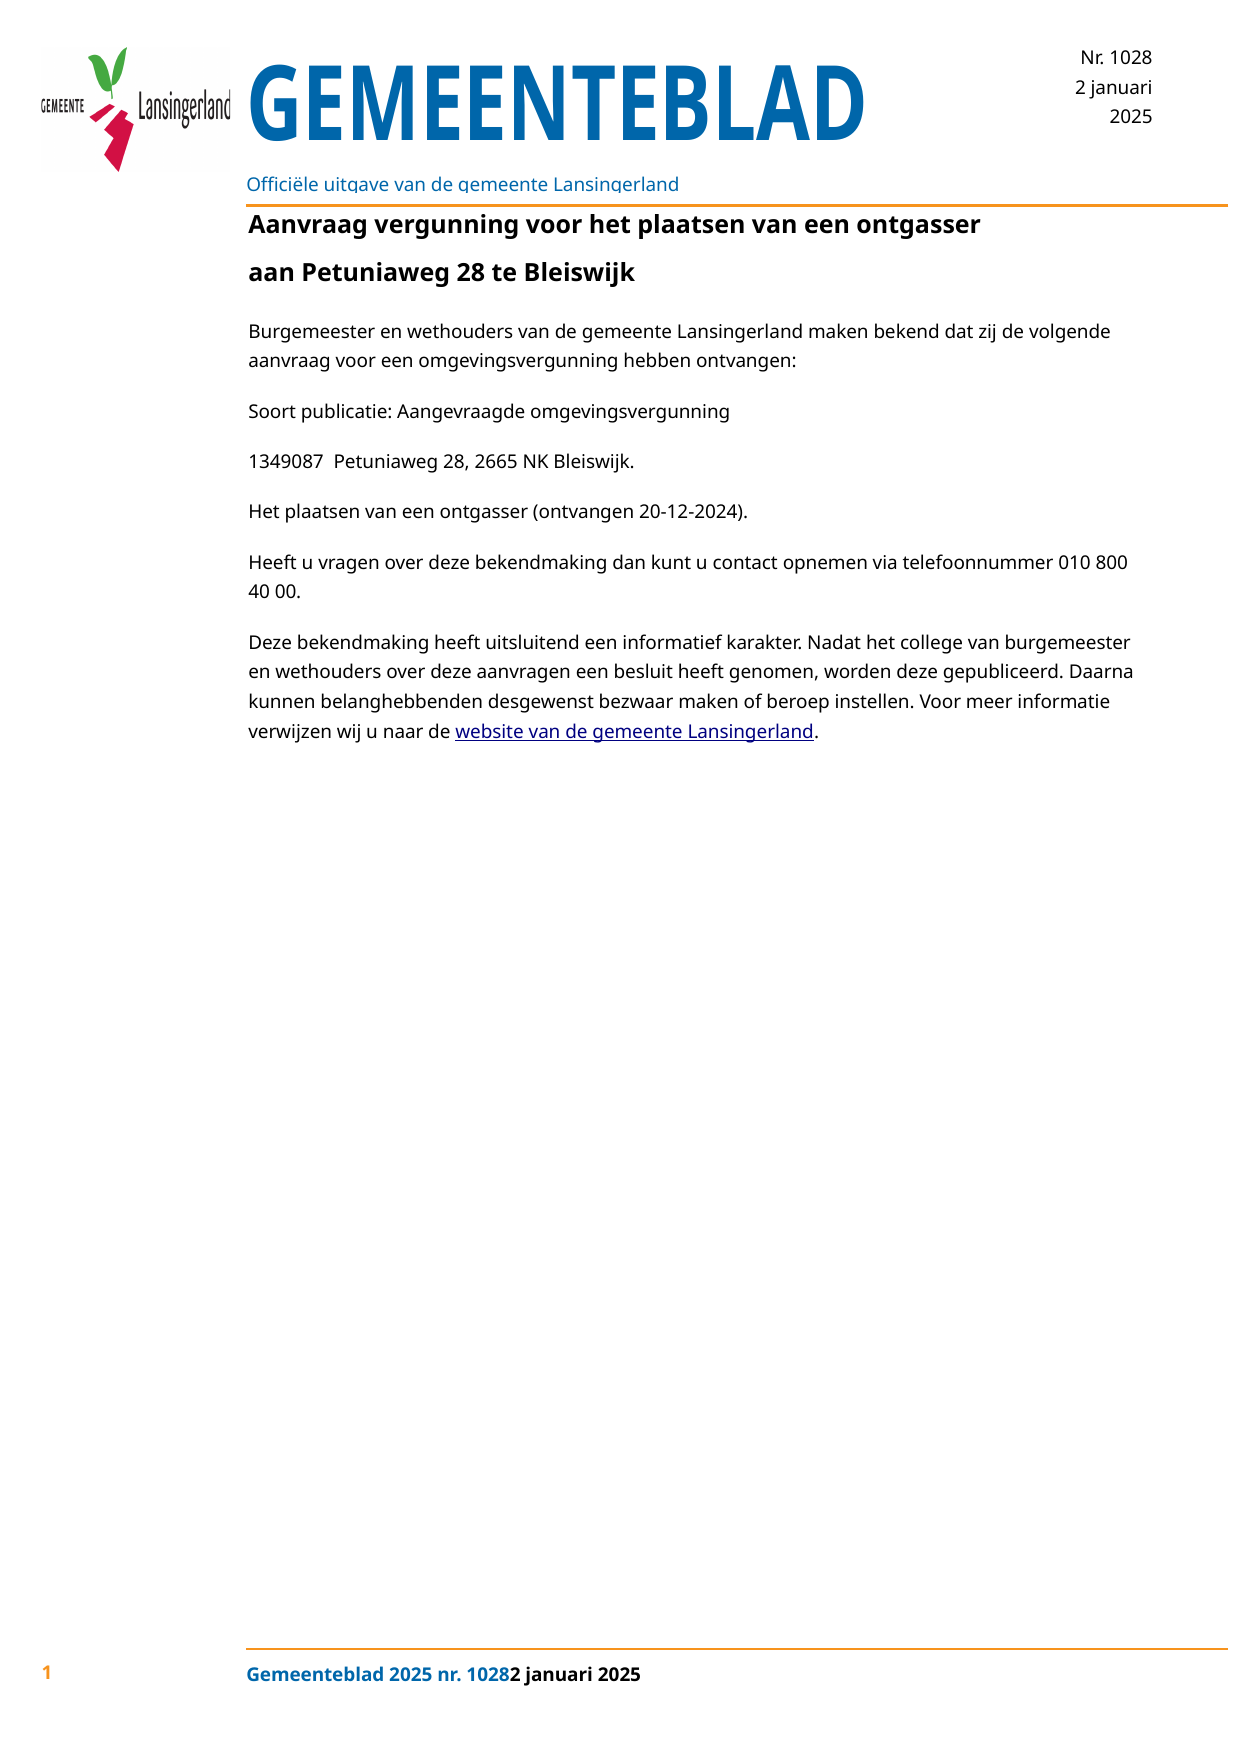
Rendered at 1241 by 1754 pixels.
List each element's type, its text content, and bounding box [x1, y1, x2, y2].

text Soort publicatie: Aangevraagde omgevingsvergunning [248, 398, 1152, 424]
text Deze bekendmaking heeft uitsluitend een informatief karakter. Nadat het college van burgemeester en wethouders over deze aanvragen een besluit heeft genomen, worden deze gepubliceerd. Daarna kunnen belanghebbenden desgewenst bezwaar maken of beroep instellen. Voor meer informatie verwijzen wij u naar de website van de gemeente Lansingerland. [248, 629, 1152, 744]
text 1349087 Petuniaweg 28, 2665 NK Bleiswijk. [248, 448, 1152, 474]
text Het plaatsen van een ontgasser (ontvangen 20-12-2024). [248, 499, 1152, 524]
text Aanvraag vergunning voor het plaatsen van een ontgasser aan Petuniaweg 28 te Bleiswijk [248, 207, 1152, 288]
text Burgemeester en wethouders van de gemeente Lansingerland maken bekend dat zij de volgende aanvraag voor een omgevingsvergunning hebben ontvangen: [248, 318, 1152, 373]
text Heeft u vragen over deze bekendmaking dan kunt u contact opnemen via telefoonnummer 010 800 40 00. [248, 549, 1152, 604]
picture [41, 47, 231, 172]
